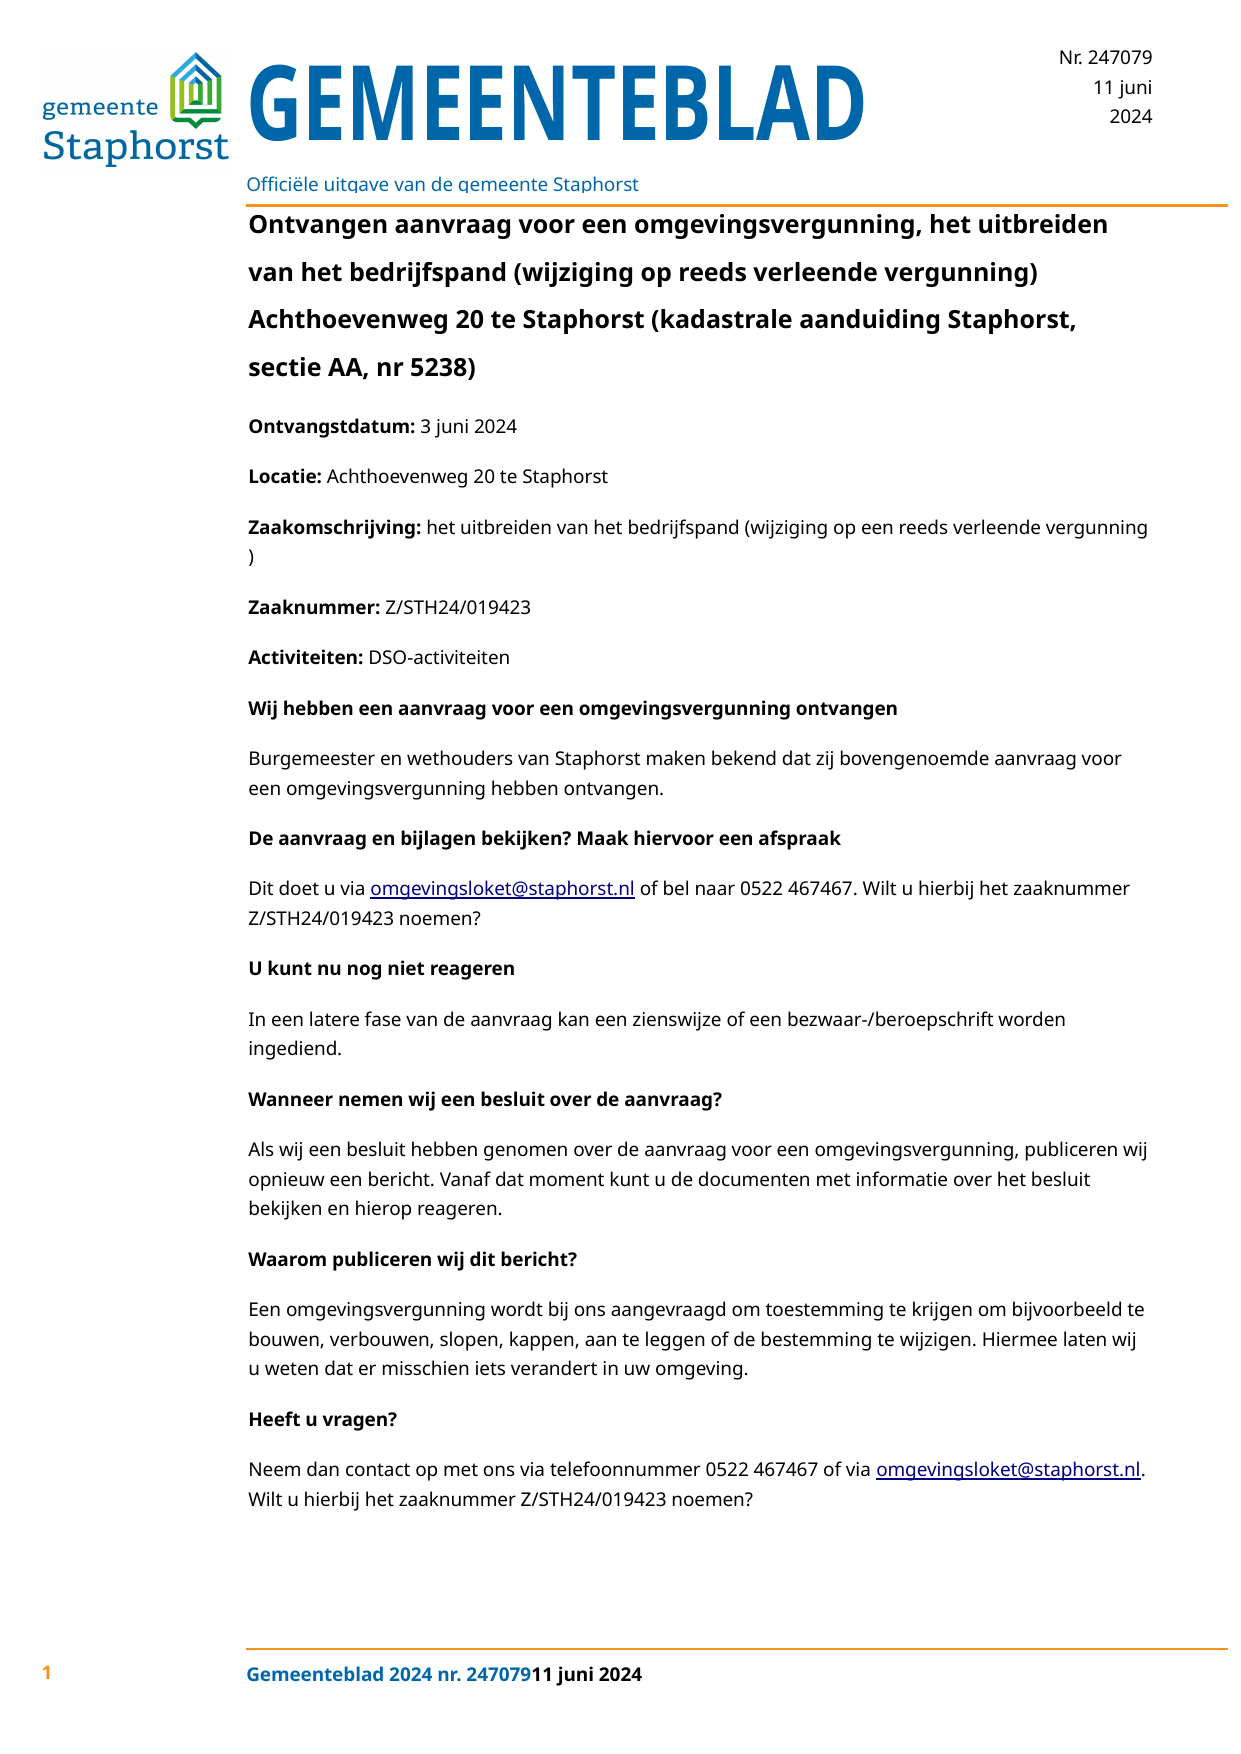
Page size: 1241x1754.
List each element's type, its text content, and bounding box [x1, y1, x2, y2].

text Activiteiten: DSO-activiteiten [248, 644, 1152, 670]
text Locatie: Achthoevenweg 20 te Staphorst [248, 463, 1152, 489]
text Ontvangen aanvraag voor een omgevingsvergunning, het uitbreiden van het bedrijfspand (wijziging op reeds verleende vergunning) Achthoevenweg 20 te Staphorst (kadastrale aanduiding Staphorst, sectie AA, nr 5238) [248, 207, 1152, 384]
picture [41, 47, 231, 172]
text Ontvangstdatum: 3 juni 2024 [248, 413, 1152, 439]
text Wij hebben een aanvraag voor een omgevingsvergunning ontvangen [248, 695, 1152, 721]
text Burgemeester en wethouders van Staphorst maken bekend dat zij bovengenoemde aanvraag voor een omgevingsvergunning hebben ontvangen. [248, 745, 1152, 801]
text U kunt nu nog niet reageren [248, 956, 1152, 981]
text De aanvraag en bijlagen bekijken? Maak hiervoor een afspraak [248, 825, 1152, 851]
text In een latere fase van de aanvraag kan een zienswijze of een bezwaar-/beroepschrift worden ingediend. [248, 1006, 1152, 1061]
text Een omgevingsvergunning wordt bij ons aangevraagd om toestemming te krijgen om bijvoorbeeld te bouwen, verbouwen, slopen, kappen, aan te leggen of de bestemming te wijzigen. Hiermee laten wij u weten dat er misschien iets verandert in uw omgeving. [248, 1296, 1152, 1381]
text Zaakomschrijving: het uitbreiden van het bedrijfspand (wijziging op een reeds verleende vergunning ) [248, 514, 1152, 569]
text Wanneer nemen wij een besluit over de aanvraag? [248, 1086, 1152, 1112]
text Neem dan contact op met ons via telefoonnummer 0522 467467 of via omgevingsloket@staphorst.nl. Wilt u hierbij het zaaknummer Z/STH24/019423 noemen? [248, 1456, 1152, 1512]
text Als wij een besluit hebben genomen over de aanvraag voor een omgevingsvergunning, publiceren wij opnieuw een bericht. Vanaf dat moment kunt u de documenten met informatie over het besluit bekijken en hierop reageren. [248, 1136, 1152, 1221]
text Waarom publiceren wij dit bericht? [248, 1246, 1152, 1272]
text Heeft u vragen? [248, 1406, 1152, 1432]
text Dit doet u via omgevingsloket@staphorst.nl of bel naar 0522 467467. Wilt u hierbij het zaaknummer Z/STH24/019423 noemen? [248, 876, 1152, 931]
text Zaaknummer: Z/STH24/019423 [248, 594, 1152, 620]
